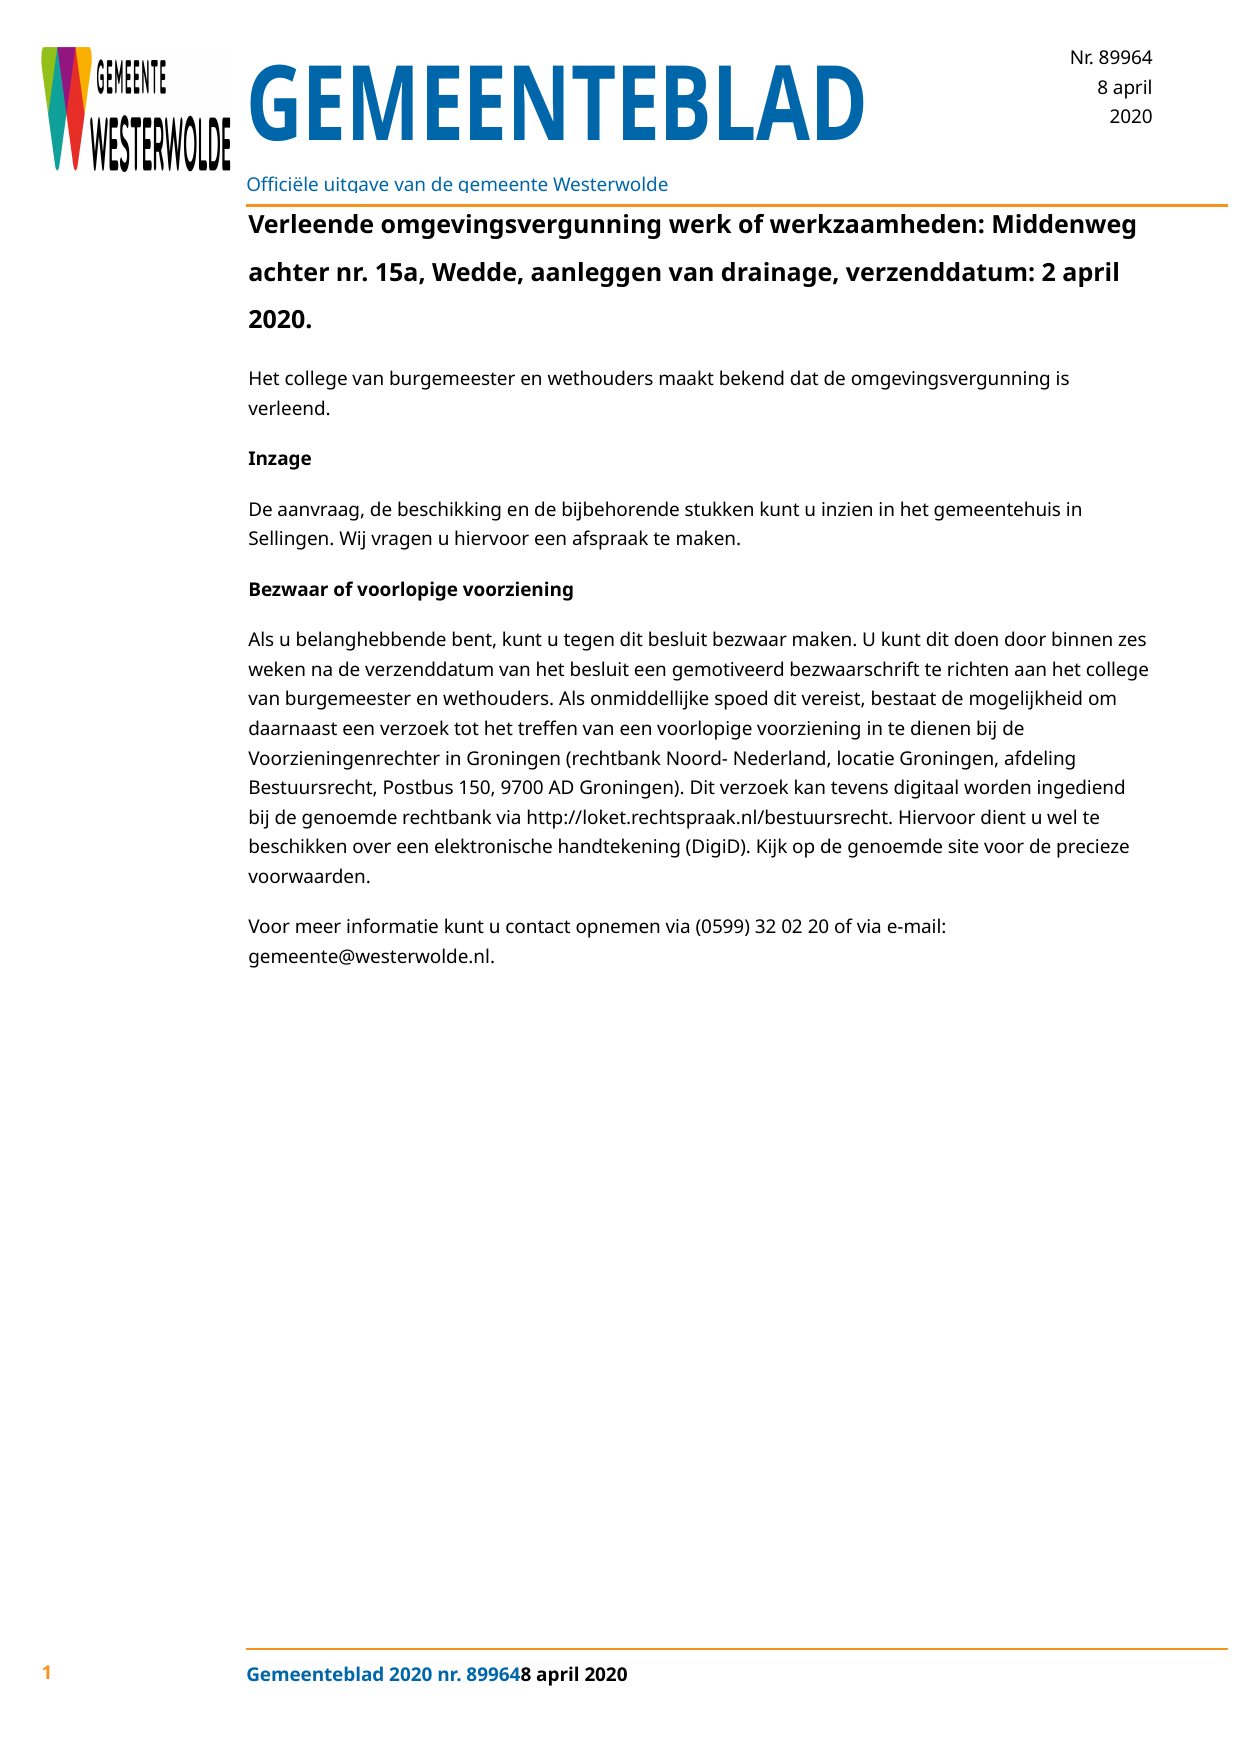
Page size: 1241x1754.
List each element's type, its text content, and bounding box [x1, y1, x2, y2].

text Bezwaar of voorlopige voorziening [248, 576, 1152, 602]
text Inzage [248, 446, 1152, 471]
text Het college van burgemeester en wethouders maakt bekend dat de omgevingsvergunning is verleend. [248, 366, 1152, 421]
text Voor meer informatie kunt u contact opnemen via (0599) 32 02 20 of via e-mail: gemeente@westerwolde.nl. [248, 913, 1152, 969]
picture [41, 47, 231, 172]
text Verleende omgevingsvergunning werk of werkzaamheden: Middenweg achter nr. 15a, Wedde, aanleggen van drainage, verzenddatum: 2 april 2020. [248, 207, 1152, 336]
text Als u belanghebbende bent, kunt u tegen dit besluit bezwaar maken. U kunt dit doen door binnen zes weken na de verzenddatum van het besluit een gemotiveerd bezwaarschrift te richten aan het college van burgemeester en wethouders. Als onmiddellijke spoed dit vereist, bestaat de mogelijkheid om daarnaast een verzoek tot het treffen van een voorlopige voorziening in te dienen bij de Voorzieningenrechter in Groningen (rechtbank Noord- Nederland, locatie Groningen, afdeling Bestuursrecht, Postbus 150, 9700 AD Groningen). Dit verzoek kan tevens digitaal worden ingediend bij de genoemde rechtbank via http://loket.rechtspraak.nl/bestuursrecht. Hiervoor dient u wel te beschikken over een elektronische handtekening (DigiD). Kijk op de genoemde site voor de precieze voorwaarden. [248, 626, 1152, 889]
text De aanvraag, de beschikking en de bijbehorende stukken kunt u inzien in het gemeentehuis in Sellingen. Wij vragen u hiervoor een afspraak te maken. [248, 496, 1152, 551]
